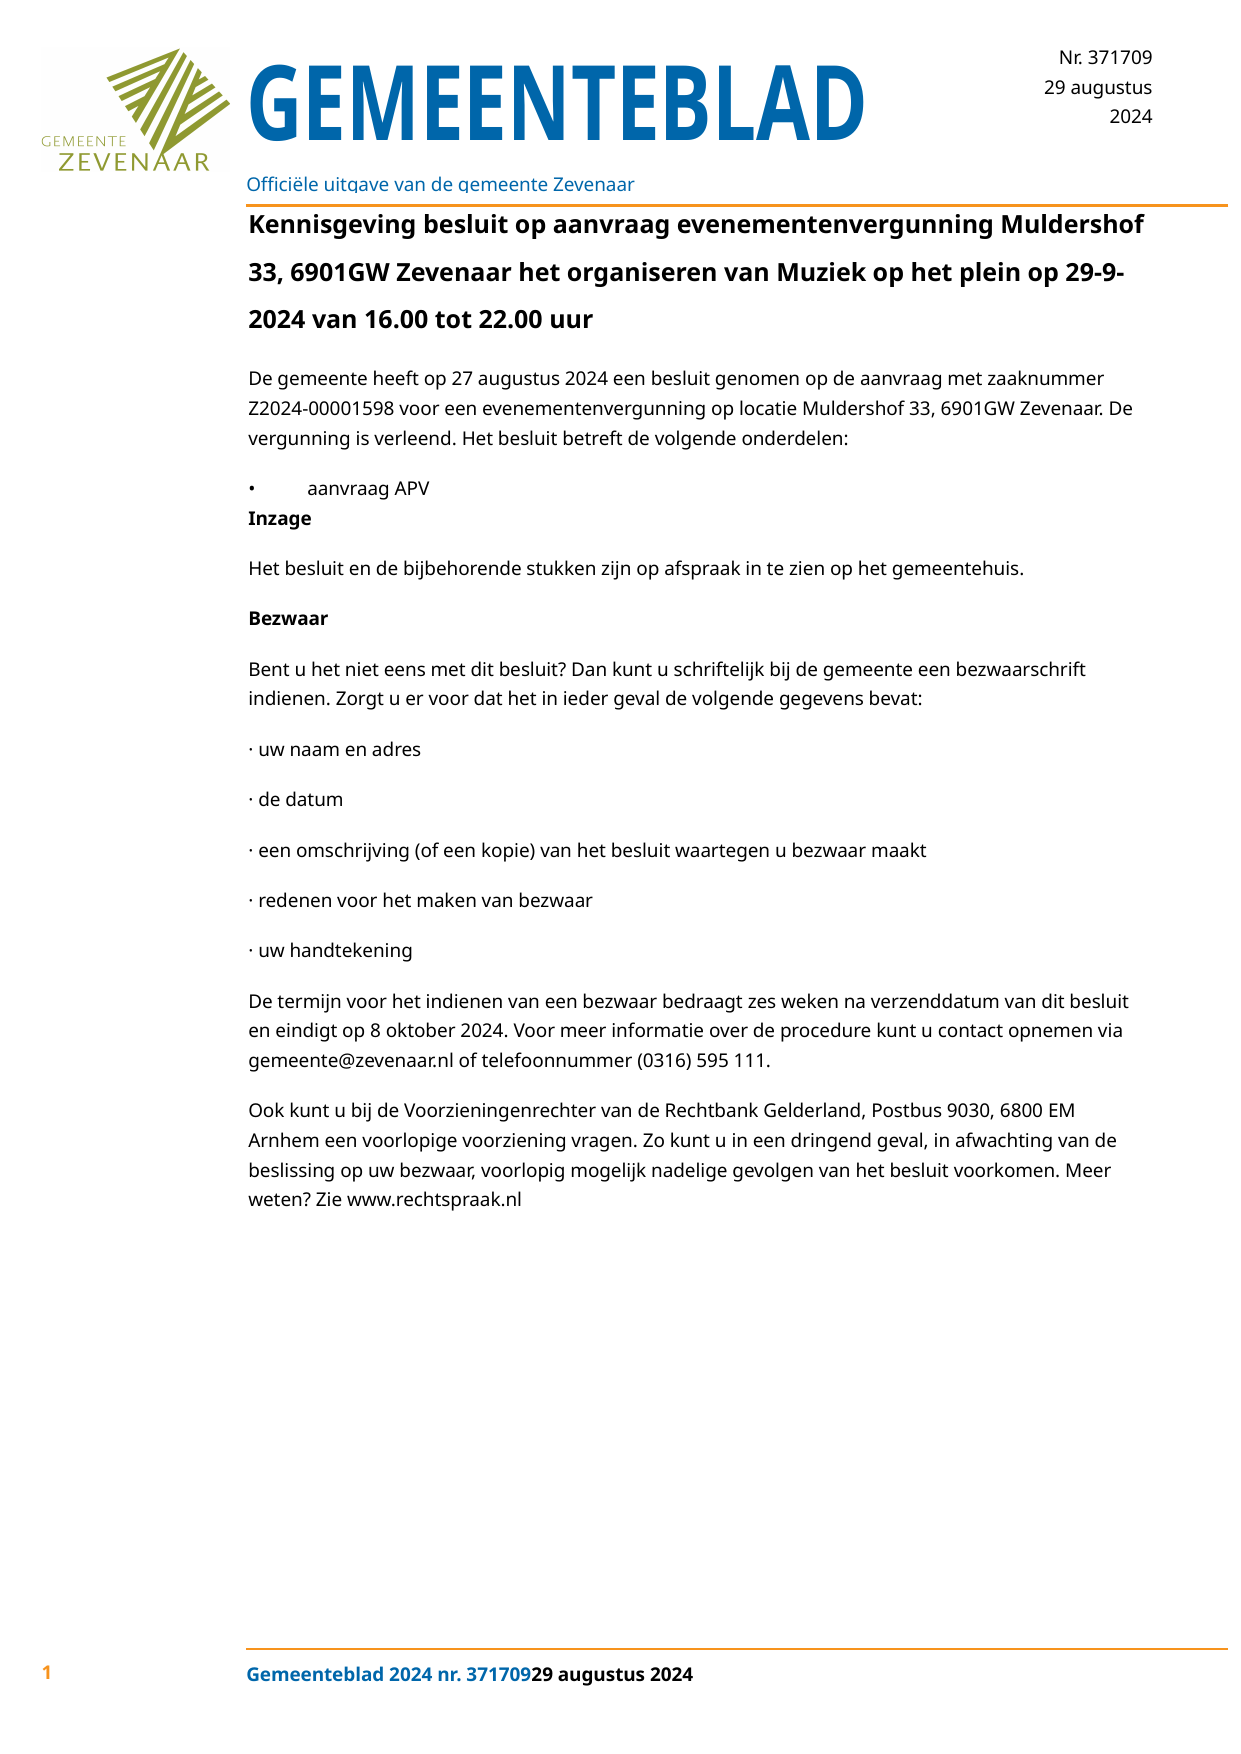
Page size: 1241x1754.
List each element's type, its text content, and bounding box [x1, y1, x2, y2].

text · redenen voor het maken van bezwaar [248, 887, 1152, 913]
text De termijn voor het indienen van een bezwaar bedraagt zes weken na verzenddatum van dit besluit en eindigt op 8 oktober 2024. Voor meer informatie over de procedure kunt u contact opnemen via gemeente@zevenaar.nl of telefoonnummer (0316) 595 111. [248, 988, 1152, 1073]
list aanvraag APV [248, 475, 1152, 501]
text · uw handtekening [248, 938, 1152, 963]
text · een omschrijving (of een kopie) van het besluit waartegen u bezwaar maakt [248, 837, 1152, 862]
picture [41, 47, 231, 172]
text Het besluit en de bijbehorende stukken zijn op afspraak in te zien op het gemeentehuis. [248, 555, 1152, 581]
text Bezwaar [248, 606, 1152, 631]
text De gemeente heeft op 27 augustus 2024 een besluit genomen op de aanvraag met zaaknummer Z2024-00001598 voor een evenementenvergunning op locatie Muldershof 33, 6901GW Zevenaar. De vergunning is verleend. Het besluit betreft de volgende onderdelen: [248, 366, 1152, 450]
text Kennisgeving besluit op aanvraag evenementenvergunning Muldershof 33, 6901GW Zevenaar het organiseren van Muziek op het plein op 29-9-2024 van 16.00 tot 22.00 uur [248, 207, 1152, 336]
text Bent u het niet eens met dit besluit? Dan kunt u schriftelijk bij de gemeente een bezwaarschrift indienen. Zorgt u er voor dat het in ieder geval de volgende gegevens bevat: [248, 656, 1152, 711]
text Ook kunt u bij de Voorzieningenrechter van de Rechtbank Gelderland, Postbus 9030, 6800 EM Arnhem een voorlopige voorziening vragen. Zo kunt u in een dringend geval, in afwachting van de beslissing op uw bezwaar, voorlopig mogelijk nadelige gevolgen van het besluit voorkomen. Meer weten? Zie www.rechtspraak.nl [248, 1098, 1152, 1212]
text · de datum [248, 786, 1152, 812]
text Inzage [248, 505, 1152, 530]
text · uw naam en adres [248, 736, 1152, 762]
